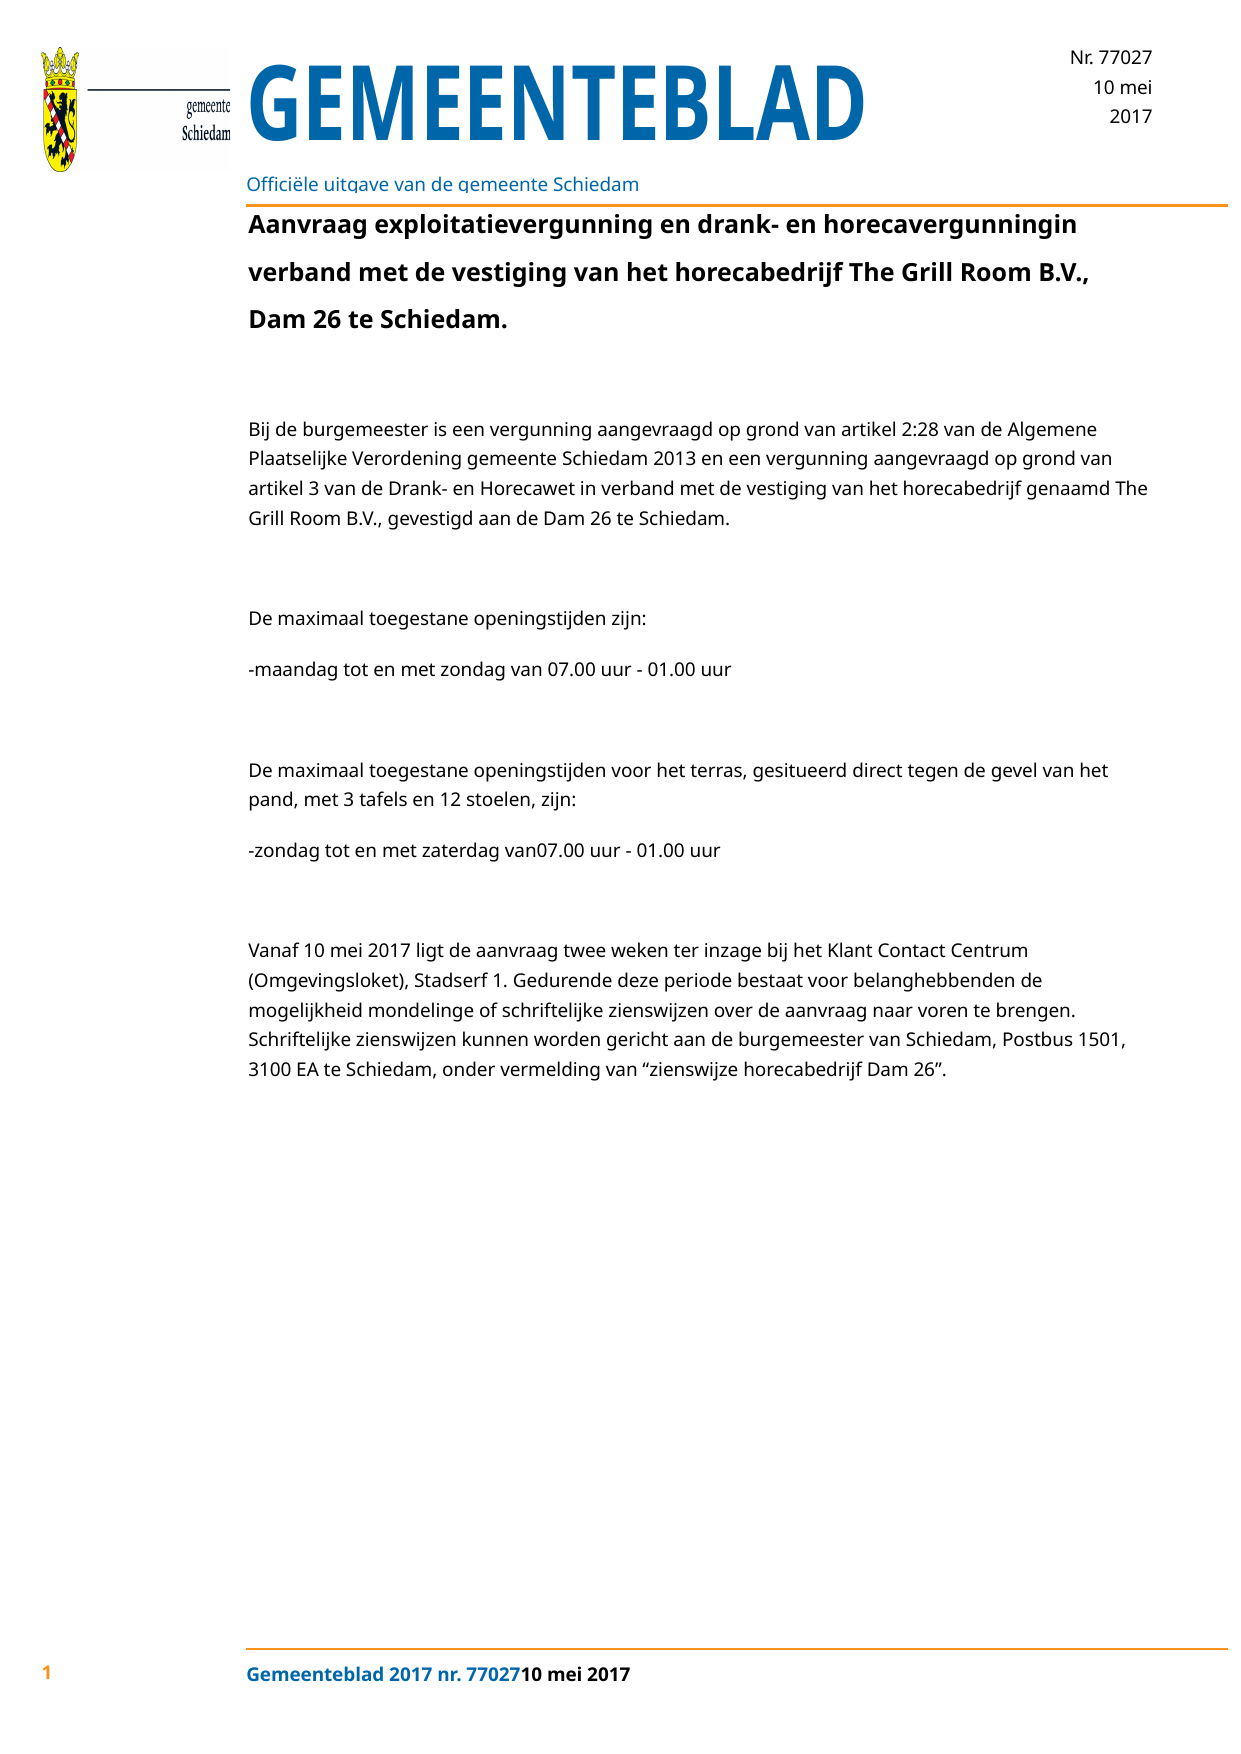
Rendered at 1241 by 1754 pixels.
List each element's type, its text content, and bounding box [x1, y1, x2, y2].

text De maximaal toegestane openingstijden zijn: [248, 606, 1152, 631]
text -maandag tot en met zondag van 07.00 uur - 01.00 uur [248, 656, 1152, 682]
text Aanvraag exploitatievergunning en drank- en horecavergunningin verband met de vestiging van het horecabedrijf The Grill Room B.V., Dam 26 te Schiedam. [248, 207, 1152, 336]
text Bij de burgemeester is een vergunning aangevraagd op grond van artikel 2:28 van de Algemene Plaatselijke Verordening gemeente Schiedam 2013 en een vergunning aangevraagd op grond van artikel 3 van de Drank- en Horecawet in verband met de vestiging van het horecabedrijf genaamd The Grill Room B.V., gevestigd aan de Dam 26 te Schiedam. [248, 416, 1152, 530]
text De maximaal toegestane openingstijden voor het terras, gesitueerd direct tegen de gevel van het pand, met 3 tafels en 12 stoelen, zijn: [248, 757, 1152, 812]
text -zondag tot en met zaterdag van07.00 uur - 01.00 uur [248, 837, 1152, 862]
picture [41, 47, 231, 172]
text Vanaf 10 mei 2017 ligt de aanvraag twee weken ter inzage bij het Klant Contact Centrum (Omgevingsloket), Stadserf 1. Gedurende deze periode bestaat voor belanghebbenden de mogelijkheid mondelinge of schriftelijke zienswijzen over de aanvraag naar voren te brengen. Schriftelijke zienswijzen kunnen worden gericht aan de burgemeester van Schiedam, Postbus 1501, 3100 EA te Schiedam, onder vermelding van “zienswijze horecabedrijf Dam 26”. [248, 938, 1152, 1082]
